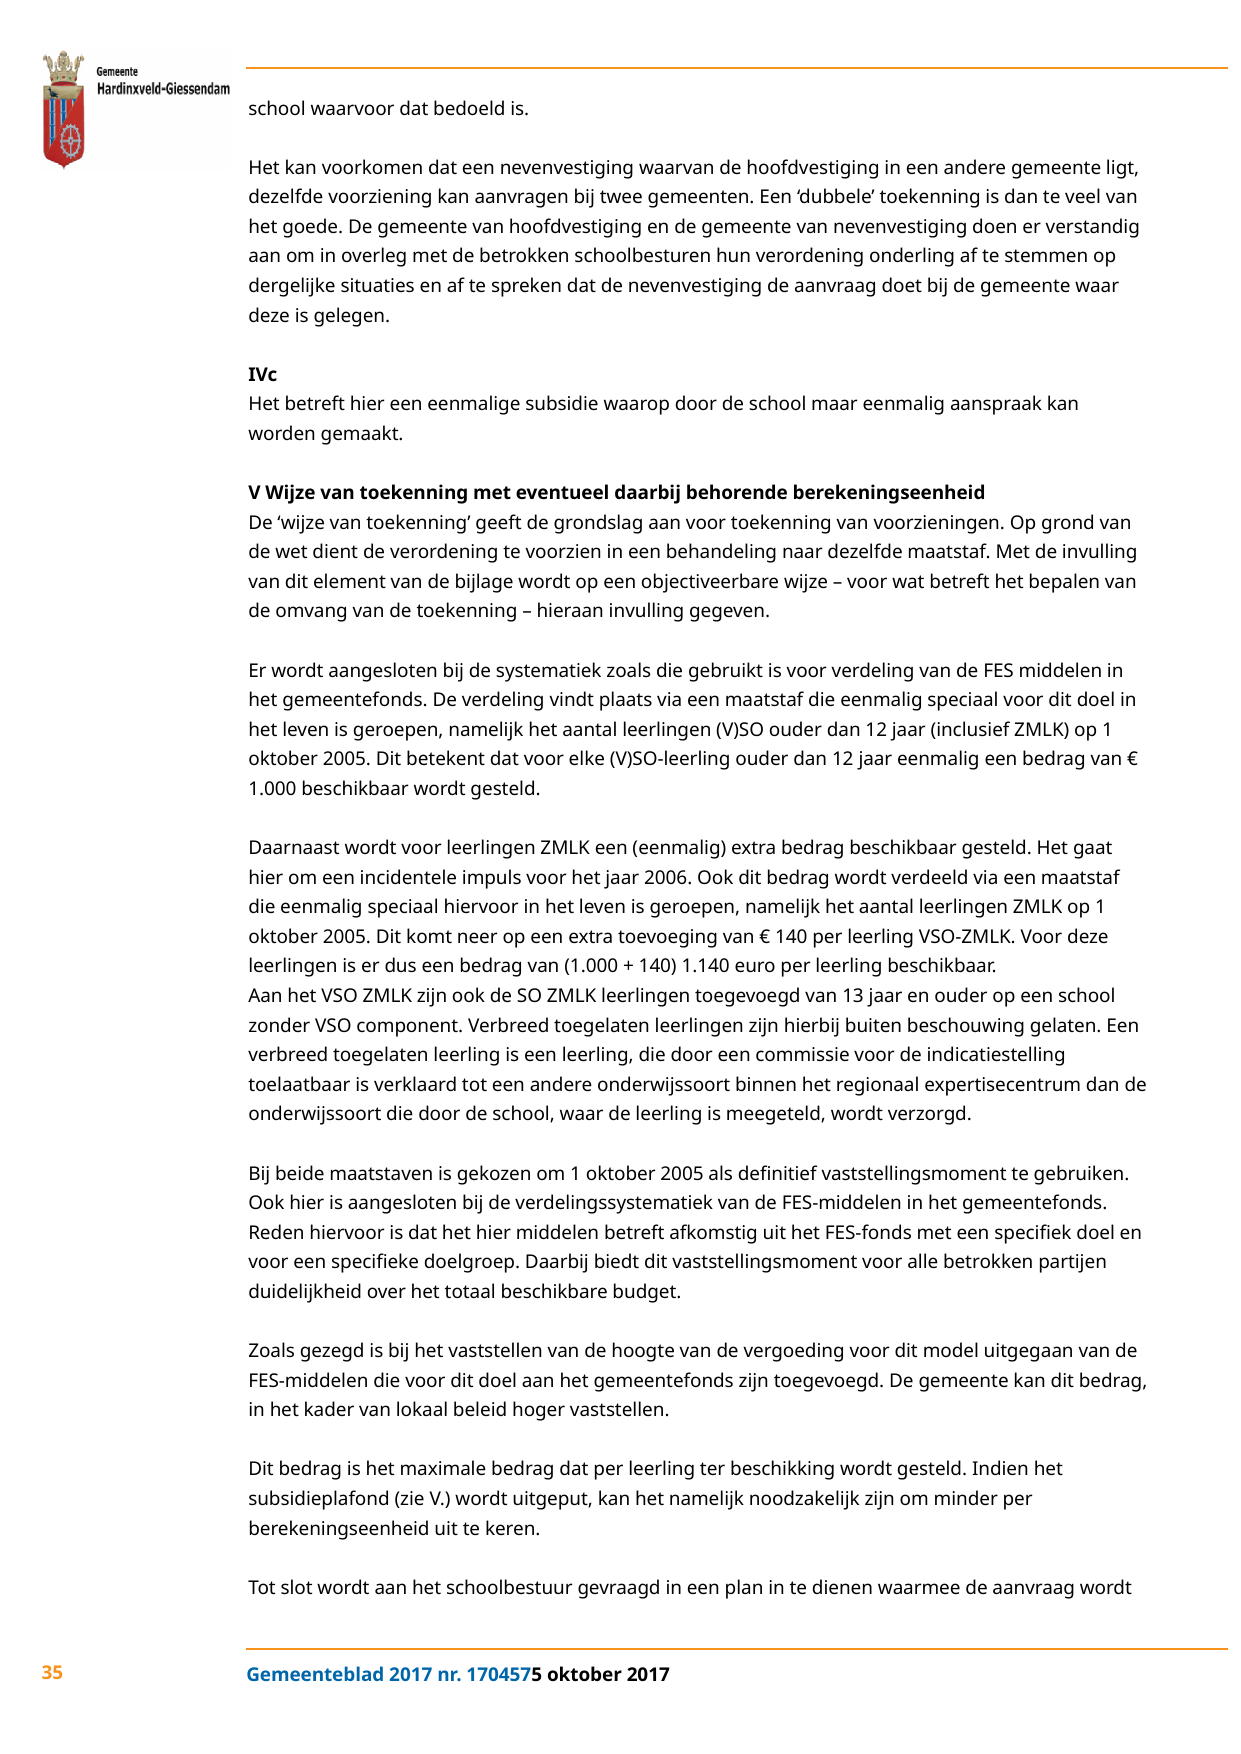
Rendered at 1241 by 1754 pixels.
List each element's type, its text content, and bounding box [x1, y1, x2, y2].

text Dit bedrag is het maximale bedrag dat per leerling ter beschikking wordt gesteld. Indien het subsidieplafond (zie V.) wordt uitgeput, kan het namelijk noodzakelijk zijn om minder per berekeningseenheid uit te keren. [248, 1456, 1152, 1541]
text De ‘wijze van toekenning’ geeft de grondslag aan voor toekenning van voorzieningen. Op grond van de wet dient de verordening te voorzien in een behandeling naar dezelfde maatstaf. Met de invulling van dit element van de bijlage wordt op een objectiveerbare wijze – voor wat betreft het bepalen van de omvang van de toekenning – hieraan invulling gegeven. [248, 509, 1152, 623]
text Daarnaast wordt voor leerlingen ZMLK een (eenmalig) extra bedrag beschikbaar gesteld. Het gaat hier om een incidentele impuls voor het jaar 2006. Ook dit bedrag wordt verdeeld via een maatstaf die eenmalig speciaal hiervoor in het leven is geroepen, namelijk het aantal leerlingen ZMLK op 1 oktober 2005. Dit komt neer op een extra toevoeging van € 140 per leerling VSO-ZMLK. Voor deze leerlingen is er dus een bedrag van (1.000 + 140) 1.140 euro per leerling beschikbaar. [248, 834, 1152, 978]
text Er wordt aangesloten bij de systematiek zoals die gebruikt is voor verdeling van de FES middelen in het gemeentefonds. De verdeling vindt plaats via een maatstaf die eenmalig speciaal voor dit doel in het leven is geroepen, namelijk het aantal leerlingen (V)SO ouder dan 12 jaar (inclusief ZMLK) op 1 oktober 2005. Dit betekent dat voor elke (V)SO-leerling ouder dan 12 jaar eenmalig een bedrag van € 1.000 beschikbaar wordt gesteld. [248, 657, 1152, 801]
text Het kan voorkomen dat een nevenvestiging waarvan de hoofdvestiging in een andere gemeente ligt, dezelfde voorziening kan aanvragen bij twee gemeenten. Een ‘dubbele’ toekenning is dan te veel van het goede. De gemeente van hoofdvestiging en de gemeente van nevenvestiging doen er verstandig aan om in overleg met de betrokken schoolbesturen hun verordening onderling af te stemmen op dergelijke situaties en af te spreken dat de nevenvestiging de aanvraag doet bij de gemeente waar deze is gelegen. [248, 154, 1152, 328]
text Bij beide maatstaven is gekozen om 1 oktober 2005 als definitief vaststellingsmoment te gebruiken. Ook hier is aangesloten bij de verdelingssystematiek van de FES-middelen in het gemeentefonds. Reden hiervoor is dat het hier middelen betreft afkomstig uit het FES-fonds met een specifiek doel en voor een specifieke doelgroep. Daarbij biedt dit vaststellingsmoment voor alle betrokken partijen duidelijkheid over het totaal beschikbare budget. [248, 1160, 1152, 1304]
text Het betreft hier een eenmalige subsidie waarop door de school maar eenmalig aanspraak kan worden gemaakt. [248, 391, 1152, 446]
picture [41, 47, 231, 172]
text Aan het VSO ZMLK zijn ook de SO ZMLK leerlingen toegevoegd van 13 jaar en ouder op een school zonder VSO component. Verbreed toegelaten leerlingen zijn hierbij buiten beschouwing gelaten. Een verbreed toegelaten leerling is een leerling, die door een commissie voor de indicatiestelling toelaatbaar is verklaard tot een andere onderwijssoort binnen het regionaal expertisecentrum dan de onderwijssoort die door de school, waar de leerling is meegeteld, wordt verzorgd. [248, 982, 1152, 1126]
text Tot slot wordt aan het schoolbestuur gevraagd in een plan in te dienen waarmee de aanvraag wordt [248, 1574, 1152, 1600]
text V Wijze van toekenning met eventueel daarbij behorende berekeningseenheid [248, 479, 1152, 505]
text school waarvoor dat bedoeld is. [248, 95, 1152, 121]
text IVc [248, 361, 1152, 387]
text Zoals gezegd is bij het vaststellen van de hoogte van de vergoeding voor dit model uitgegaan van de FES-middelen die voor dit doel aan het gemeentefonds zijn toegevoegd. De gemeente kan dit bedrag, in het kader van lokaal beleid hoger vaststellen. [248, 1337, 1152, 1422]
